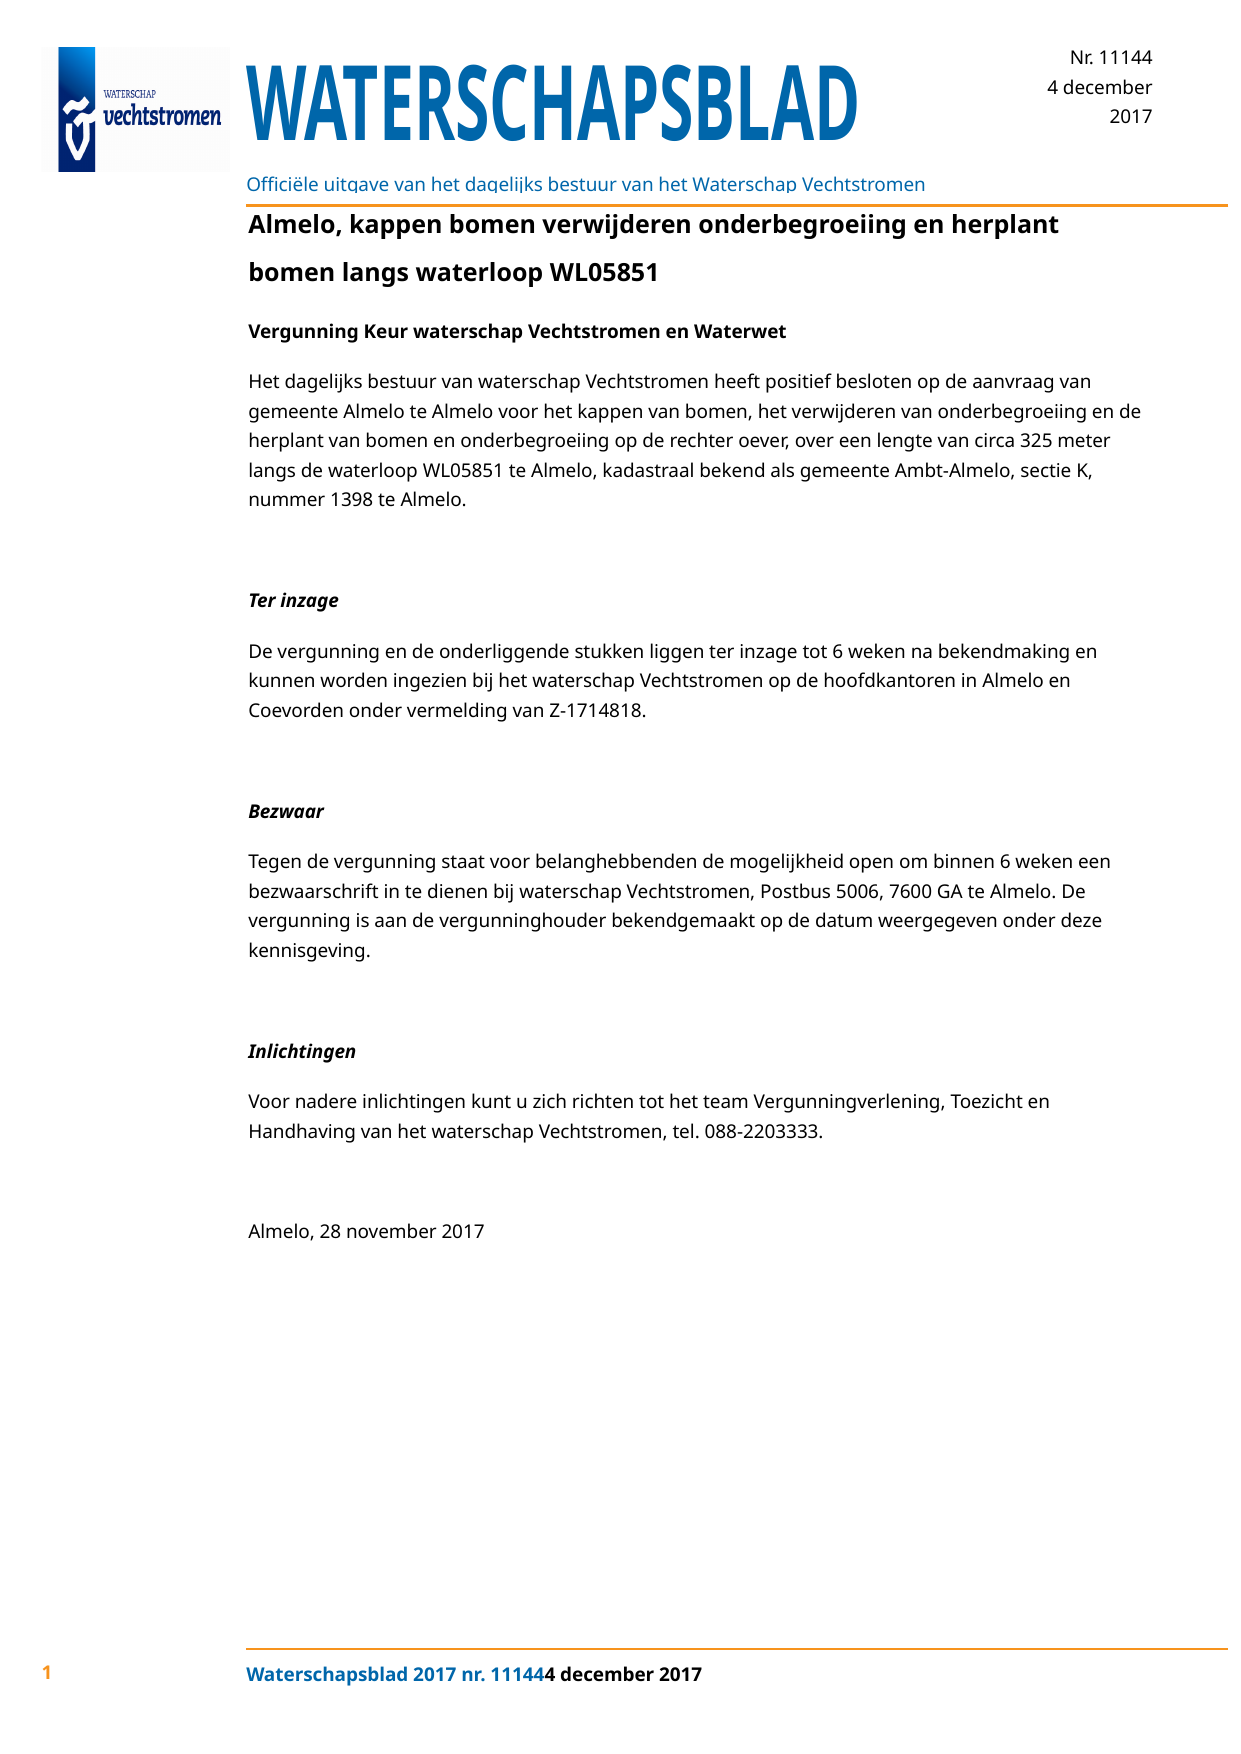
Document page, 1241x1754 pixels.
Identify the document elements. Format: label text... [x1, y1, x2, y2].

text Almelo, kappen bomen verwijderen onderbegroeiing en herplant bomen langs waterloop WL05851 [248, 207, 1152, 288]
text Tegen de vergunning staat voor belanghebbenden de mogelijkheid open om binnen 6 weken een bezwaarschrift in te dienen bij waterschap Vechtstromen, Postbus 5006, 7600 GA te Almelo. De vergunning is aan de vergunninghouder bekendgemaakt op de datum weergegeven onder deze kennisgeving. [248, 848, 1152, 963]
picture [41, 47, 231, 172]
text De vergunning en de onderliggende stukken liggen ter inzage tot 6 weken na bekendmaking en kunnen worden ingezien bij het waterschap Vechtstromen op de hoofdkantoren in Almelo en Coevorden onder vermelding van Z-1714818. [248, 638, 1152, 723]
text Inlichtingen [248, 1038, 1152, 1064]
text Almelo, 28 november 2017 [248, 1219, 1152, 1244]
text Bezwaar [248, 798, 1152, 824]
text Het dagelijks bestuur van waterschap Vechtstromen heeft positief besloten op de aanvraag van gemeente Almelo te Almelo voor het kappen van bomen, het verwijderen van onderbegroeiing en de herplant van bomen en onderbegroeiing op de rechter oever, over een lengte van circa 325 meter langs de waterloop WL05851 te Almelo, kadastraal bekend als gemeente Ambt-Almelo, sectie K, nummer 1398 te Almelo. [248, 368, 1152, 512]
text Vergunning Keur waterschap Vechtstromen en Waterwet [248, 318, 1152, 344]
text Ter inzage [248, 587, 1152, 613]
text Voor nadere inlichtingen kunt u zich richten tot het team Vergunningverlening, Toezicht en Handhaving van het waterschap Vechtstromen, tel. 088-2203333. [248, 1088, 1152, 1144]
